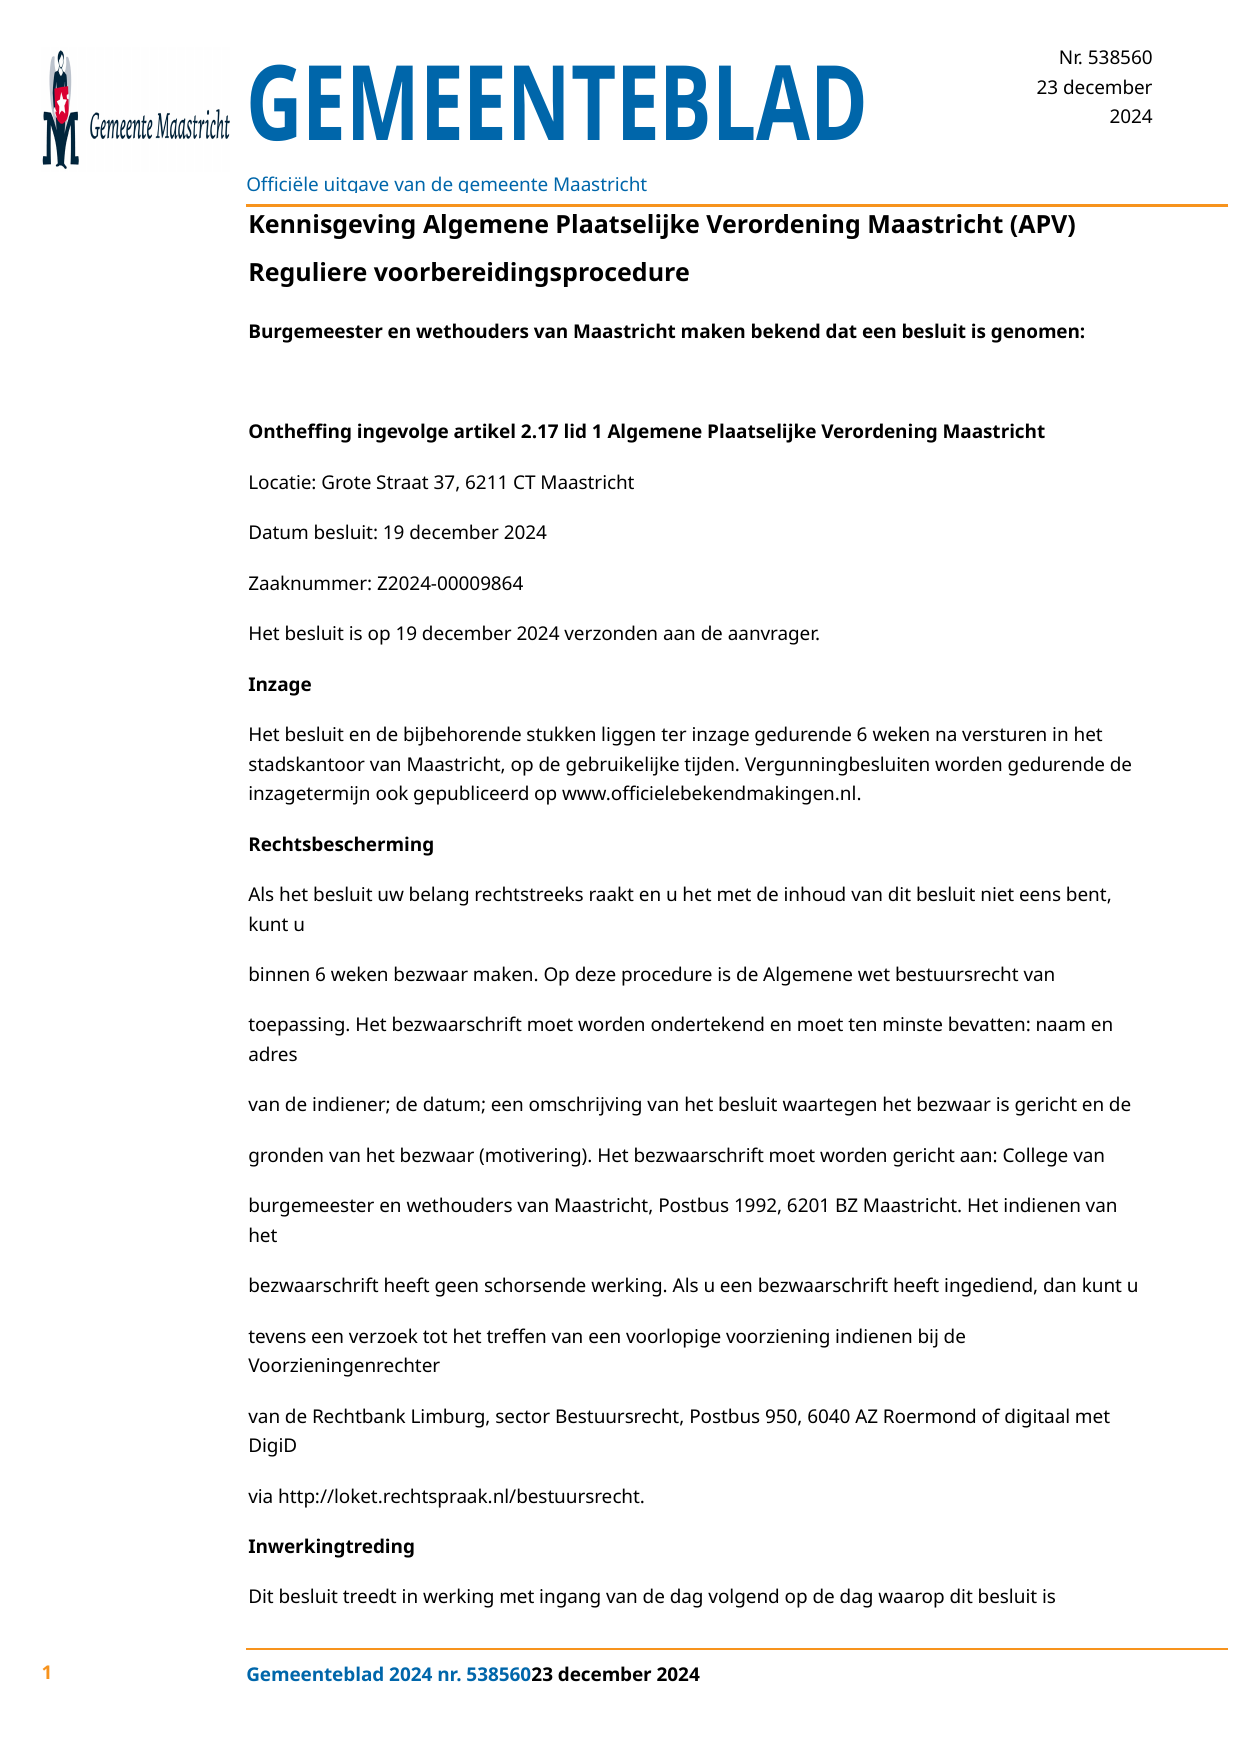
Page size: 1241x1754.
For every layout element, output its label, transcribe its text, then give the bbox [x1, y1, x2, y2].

text van de indiener; de datum; een omschrijving van het besluit waartegen het bezwaar is gericht en de [248, 1092, 1152, 1117]
text Zaaknummer: Z2024-00009864 [248, 570, 1152, 596]
text Locatie: Grote Straat 37, 6211 CT Maastricht [248, 469, 1152, 495]
text bezwaarschrift heeft geen schorsende werking. Als u een bezwaarschrift heeft ingediend, dan kunt u [248, 1272, 1152, 1298]
text Het besluit is op 19 december 2024 verzonden aan de aanvrager. [248, 620, 1152, 646]
text toepassing. Het bezwaarschrift moet worden ondertekend en moet ten minste bevatten: naam en adres [248, 1012, 1152, 1067]
text burgemeester en wethouders van Maastricht, Postbus 1992, 6201 BZ Maastricht. Het indienen van het [248, 1192, 1152, 1248]
text Inzage [248, 671, 1152, 697]
text van de Rechtbank Limburg, sector Bestuursrecht, Postbus 950, 6040 AZ Roermond of digitaal met DigiD [248, 1403, 1152, 1458]
text gronden van het bezwaar (motivering). Het bezwaarschrift moet worden gericht aan: College van [248, 1142, 1152, 1168]
text Als het besluit uw belang rechtstreeks raakt en u het met de inhoud van dit besluit niet eens bent, kunt u [248, 881, 1152, 937]
text Burgemeester en wethouders van Maastricht maken bekend dat een besluit is genomen: [248, 318, 1152, 344]
text Dit besluit treedt in werking met ingang van de dag volgend op de dag waarop dit besluit is [248, 1584, 1152, 1609]
text Rechtsbescherming [248, 831, 1152, 857]
text Kennisgeving Algemene Plaatselijke Verordening Maastricht (APV) Reguliere voorbereidingsprocedure [248, 207, 1152, 288]
text Inwerkingtreding [248, 1533, 1152, 1559]
text via http://loket.rechtspraak.nl/bestuursrecht. [248, 1483, 1152, 1509]
text tevens een verzoek tot het treffen van een voorlopige voorziening indienen bij de Voorzieningenrechter [248, 1323, 1152, 1378]
text Het besluit en de bijbehorende stukken liggen ter inzage gedurende 6 weken na versturen in het stadskantoor van Maastricht, op de gebruikelijke tijden. Vergunningbesluiten worden gedurende de inzagetermijn ook gepubliceerd op www.officielebekendmakingen.nl. [248, 721, 1152, 806]
picture [41, 47, 231, 172]
text Ontheffing ingevolge artikel 2.17 lid 1 Algemene Plaatselijke Verordening Maastricht [248, 419, 1152, 444]
text binnen 6 weken bezwaar maken. Op deze procedure is de Algemene wet bestuursrecht van [248, 961, 1152, 987]
text Datum besluit: 19 december 2024 [248, 519, 1152, 545]
